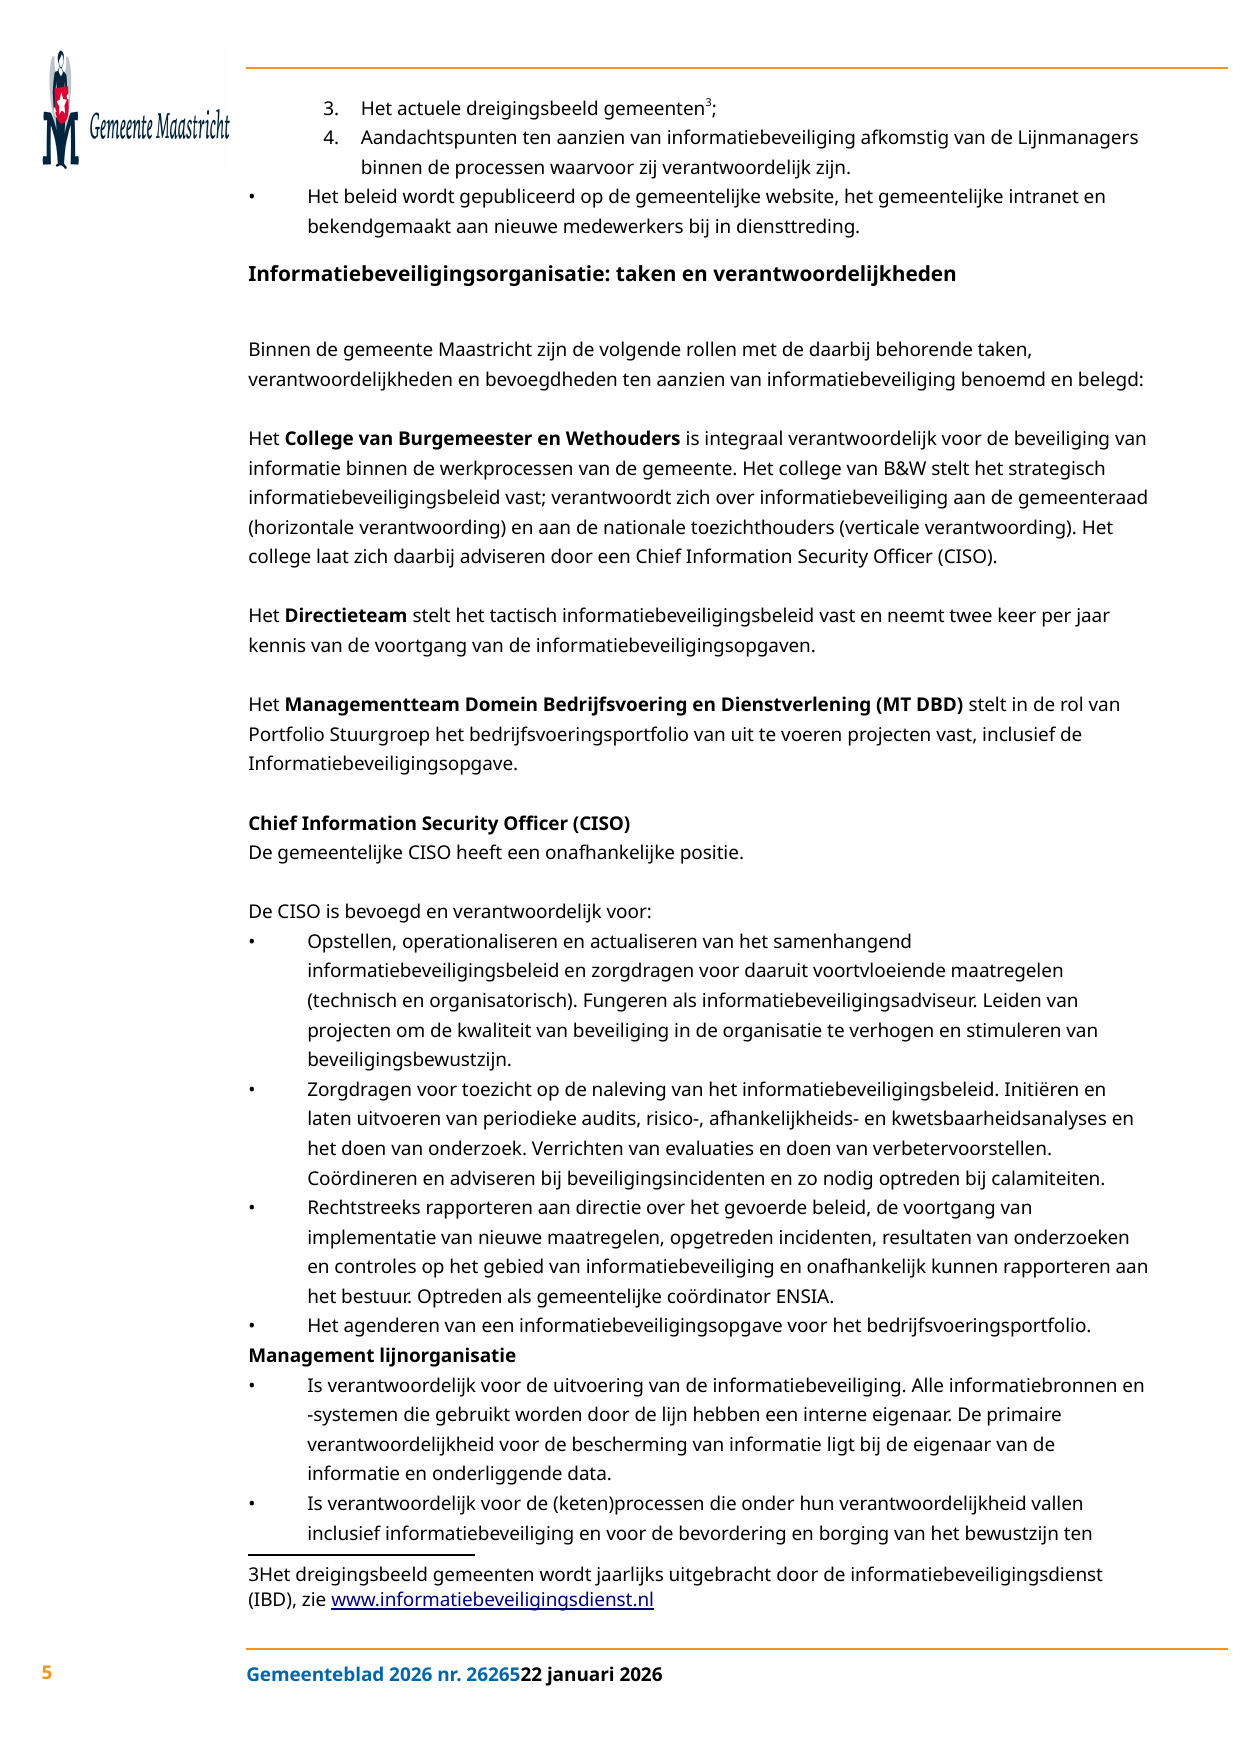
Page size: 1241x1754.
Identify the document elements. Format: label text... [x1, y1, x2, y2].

list Het beleid wordt gepubliceerd op de gemeentelijke website, het gemeentelijke intranet en bekendgemaakt aan nieuwe medewerkers bij in diensttreding. [248, 183, 1152, 239]
text De CISO is bevoegd en verantwoordelijk voor: [248, 898, 1152, 924]
text Het Directieteam stelt het tactisch informatiebeveiligingsbeleid vast en neemt twee keer per jaar kennis van de voortgang van de informatiebeveiligingsopgaven. [248, 603, 1152, 658]
text Chief Information Security Officer (CISO) [248, 810, 1152, 836]
list Zorgdragen voor toezicht op de naleving van het informatiebeveiligingsbeleid. Initiëren en laten uitvoeren van periodieke audits, risico-, afhankelijkheids- en kwetsbaarheidsanalyses en het doen van onderzoek. Verrichten van evaluaties en doen van verbetervoorstellen. Coördineren en adviseren bij beveiligingsincidenten en zo nodig optreden bij calamiteiten. [248, 1076, 1152, 1191]
list Opstellen, operationaliseren en actualiseren van het samenhangend informatiebeveiligingsbeleid en zorgdragen voor daaruit voortvloeiende maatregelen (technisch en organisatorisch). Fungeren als informatiebeveiligingsadviseur. Leiden van projecten om de kwaliteit van beveiliging in de organisatie te verhogen en stimuleren van beveiligingsbewustzijn. [248, 928, 1152, 1072]
list Aandachtspunten ten aanzien van informatiebeveiliging afkomstig van de Lijnmanagers binnen de processen waarvoor zij verantwoordelijk zijn. [323, 124, 1152, 180]
list Is verantwoordelijk voor de (keten)processen die onder hun verantwoordelijkheid vallen inclusief informatiebeveiliging en voor de bevordering en borging van het bewustzijn ten [248, 1490, 1152, 1546]
text Het College van Burgemeester en Wethouders is integraal verantwoordelijk voor de beveiliging van informatie binnen de werkprocessen van de gemeente. Het college van B&W stelt het strategisch informatiebeveiligingsbeleid vast; verantwoordt zich over informatiebeveiliging aan de gemeenteraad (horizontale verantwoording) en aan de nationale toezichthouders (verticale verantwoording). Het college laat zich daarbij adviseren door een Chief Information Security Officer (CISO). [248, 425, 1152, 569]
text Het Managementteam Domein Bedrijfsvoering en Dienstverlening (MT DBD) stelt in de rol van Portfolio Stuurgroep het bedrijfsvoeringsportfolio van uit te voeren projecten vast, inclusief de Informatiebeveiligingsopgave. [248, 691, 1152, 776]
list Rechtstreeks rapporteren aan directie over het gevoerde beleid, de voortgang van implementatie van nieuwe maatregelen, opgetreden incidenten, resultaten van onderzoeken en controles op het gebied van informatiebeveiliging en onafhankelijk kunnen rapporteren aan het bestuur. Optreden als gemeentelijke coördinator ENSIA. [248, 1194, 1152, 1309]
text Management lijnorganisatie [248, 1342, 1152, 1368]
list Is verantwoordelijk voor de uitvoering van de informatiebeveiliging. Alle informatiebronnen en -systemen die gebruikt worden door de lijn hebben een interne eigenaar. De primaire verantwoordelijkheid voor de bescherming van informatie ligt bij de eigenaar van de informatie en onderliggende data. [248, 1372, 1152, 1486]
text Binnen de gemeente Maastricht zijn de volgende rollen met de daarbij behorende taken, verantwoordelijkheden en bevoegdheden ten aanzien van informatiebeveiliging benoemd en belegd: [248, 336, 1152, 392]
picture [41, 47, 231, 172]
list Het actuele dreigingsbeeld gemeenten; [323, 95, 1152, 121]
list Het agenderen van een informatiebeveiligingsopgave voor het bedrijfsvoeringsportfolio. [248, 1313, 1152, 1338]
text Informatiebeveiligingsorganisatie: taken en verantwoordelijkheden [248, 259, 1152, 287]
list Het dreigingsbeeld gemeenten wordt jaarlijks uitgebracht door de informatiebeveiligingsdienst (IBD), zie www.informatiebeveiligingsdienst.nl [248, 1561, 1152, 1612]
text De gemeentelijke CISO heeft een onafhankelijke positie. [248, 839, 1152, 865]
